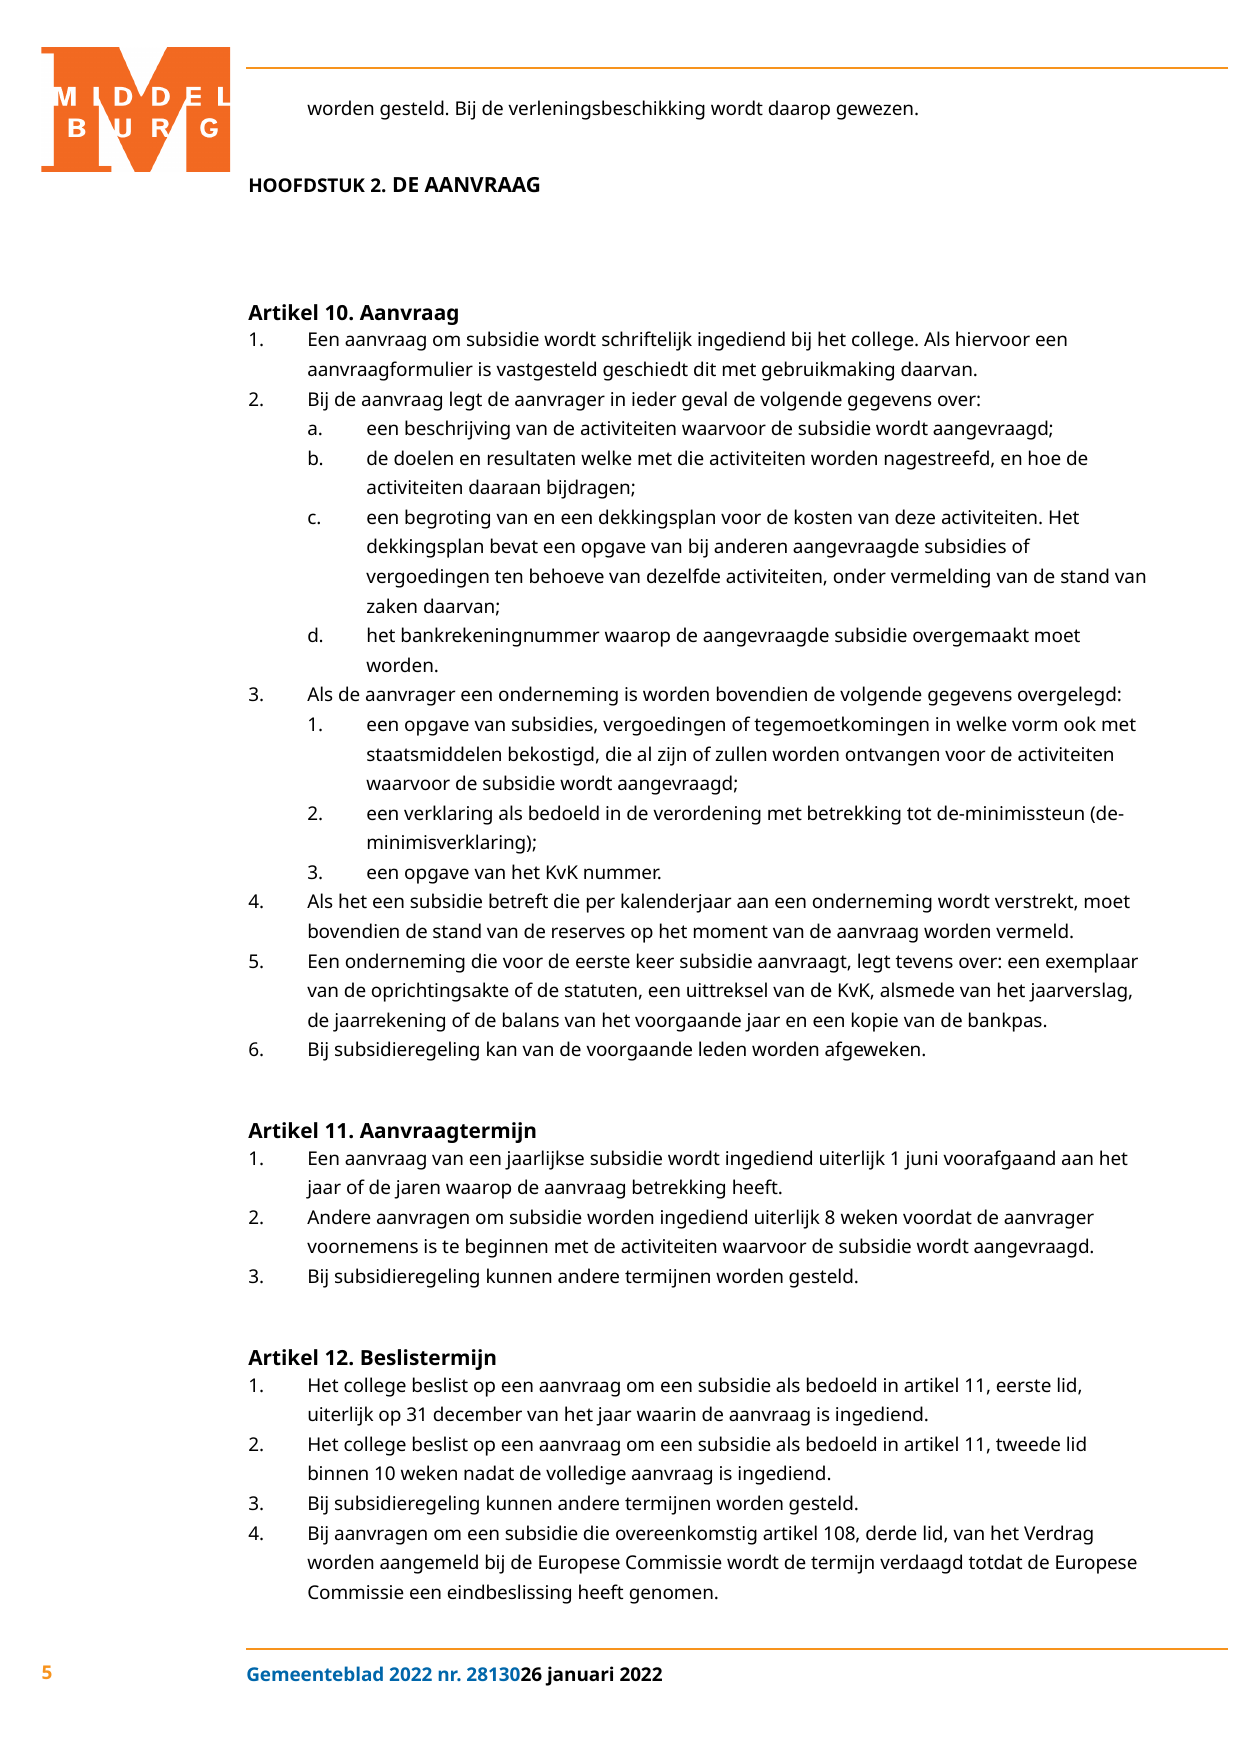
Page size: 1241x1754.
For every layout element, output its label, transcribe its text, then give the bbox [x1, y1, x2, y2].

list Als het een subsidie betreft die per kalenderjaar aan een onderneming wordt verstrekt, moet bovendien de stand van de reserves op het moment van de aanvraag worden vermeld. [248, 889, 1152, 944]
list de doelen en resultaten welke met die activiteiten worden nagestreefd, en hoe de activiteiten daaraan bijdragen; [307, 445, 1152, 500]
list Als de aanvrager een onderneming is worden bovendien de volgende gegevens overgelegd: [248, 682, 1152, 707]
list Het college beslist op een aanvraag om een subsidie als bedoeld in artikel 11, eerste lid, uiterlijk op 31 december van het jaar waarin de aanvraag is ingediend. [248, 1372, 1152, 1427]
list worden gesteld. Bij de verleningsbeschikking wordt daarop gewezen. [248, 95, 1152, 121]
list Bij subsidieregeling kunnen andere termijnen worden gesteld. [248, 1490, 1152, 1516]
picture [41, 47, 231, 172]
list Bij subsidieregeling kan van de voorgaande leden worden afgeweken. [248, 1037, 1152, 1062]
list een verklaring als bedoeld in de verordening met betrekking tot de-minimissteun (de-minimisverklaring); [307, 800, 1152, 855]
list een opgave van subsidies, vergoedingen of tegemoetkomingen in welke vorm ook met staatsmiddelen bekostigd, die al zijn of zullen worden ontvangen voor de activiteiten waarvoor de subsidie wordt aangevraagd; [307, 711, 1152, 796]
list Het college beslist op een aanvraag om een subsidie als bedoeld in artikel 11, tweede lid binnen 10 weken nadat de volledige aanvraag is ingediend. [248, 1431, 1152, 1486]
text Artikel 10. Aanvraag [248, 298, 1152, 327]
list Een aanvraag om subsidie wordt schriftelijk ingediend bij het college. Als hiervoor een aanvraagformulier is vastgesteld geschiedt dit met gebruikmaking daarvan. [248, 327, 1152, 382]
text Artikel 12. Beslistermijn [248, 1343, 1152, 1372]
list Een onderneming die voor de eerste keer subsidie aanvraagt, legt tevens over: een exemplaar van de oprichtingsakte of de statuten, een uittreksel van de KvK, alsmede van het jaarverslag, de jaarrekening of de balans van het voorgaande jaar en een kopie van de bankpas. [248, 948, 1152, 1033]
list Bij aanvragen om een subsidie die overeenkomstig artikel 108, derde lid, van het Verdrag worden aangemeld bij de Europese Commissie wordt de termijn verdaagd totdat de Europese Commissie een eindbeslissing heeft genomen. [248, 1520, 1152, 1604]
list Een aanvraag van een jaarlijkse subsidie wordt ingediend uiterlijk 1 juni voorafgaand aan het jaar of de jaren waarop de aanvraag betrekking heeft. [248, 1145, 1152, 1200]
list een beschrijving van de activiteiten waarvoor de subsidie wordt aangevraagd; [307, 415, 1152, 441]
list Bij de aanvraag legt de aanvrager in ieder geval de volgende gegevens over: [248, 386, 1152, 411]
list Andere aanvragen om subsidie worden ingediend uiterlijk 8 weken voordat de aanvrager voornemens is te beginnen met de activiteiten waarvoor de subsidie wordt aangevraagd. [248, 1204, 1152, 1259]
list een opgave van het KvK nummer. [307, 859, 1152, 885]
list een begroting van en een dekkingsplan voor de kosten van deze activiteiten. Het dekkingsplan bevat een opgave van bij anderen aangevraagde subsidies of vergoedingen ten behoeve van dezelfde activiteiten, onder vermelding van de stand van zaken daarvan; [307, 504, 1152, 618]
text HOOFDSTUK 2. DE AANVRAAG [248, 170, 1152, 198]
list het bankrekeningnummer waarop de aangevraagde subsidie overgemaakt moet worden. [307, 622, 1152, 678]
text Artikel 11. Aanvraagtermijn [248, 1117, 1152, 1145]
list Bij subsidieregeling kunnen andere termijnen worden gesteld. [248, 1263, 1152, 1289]
